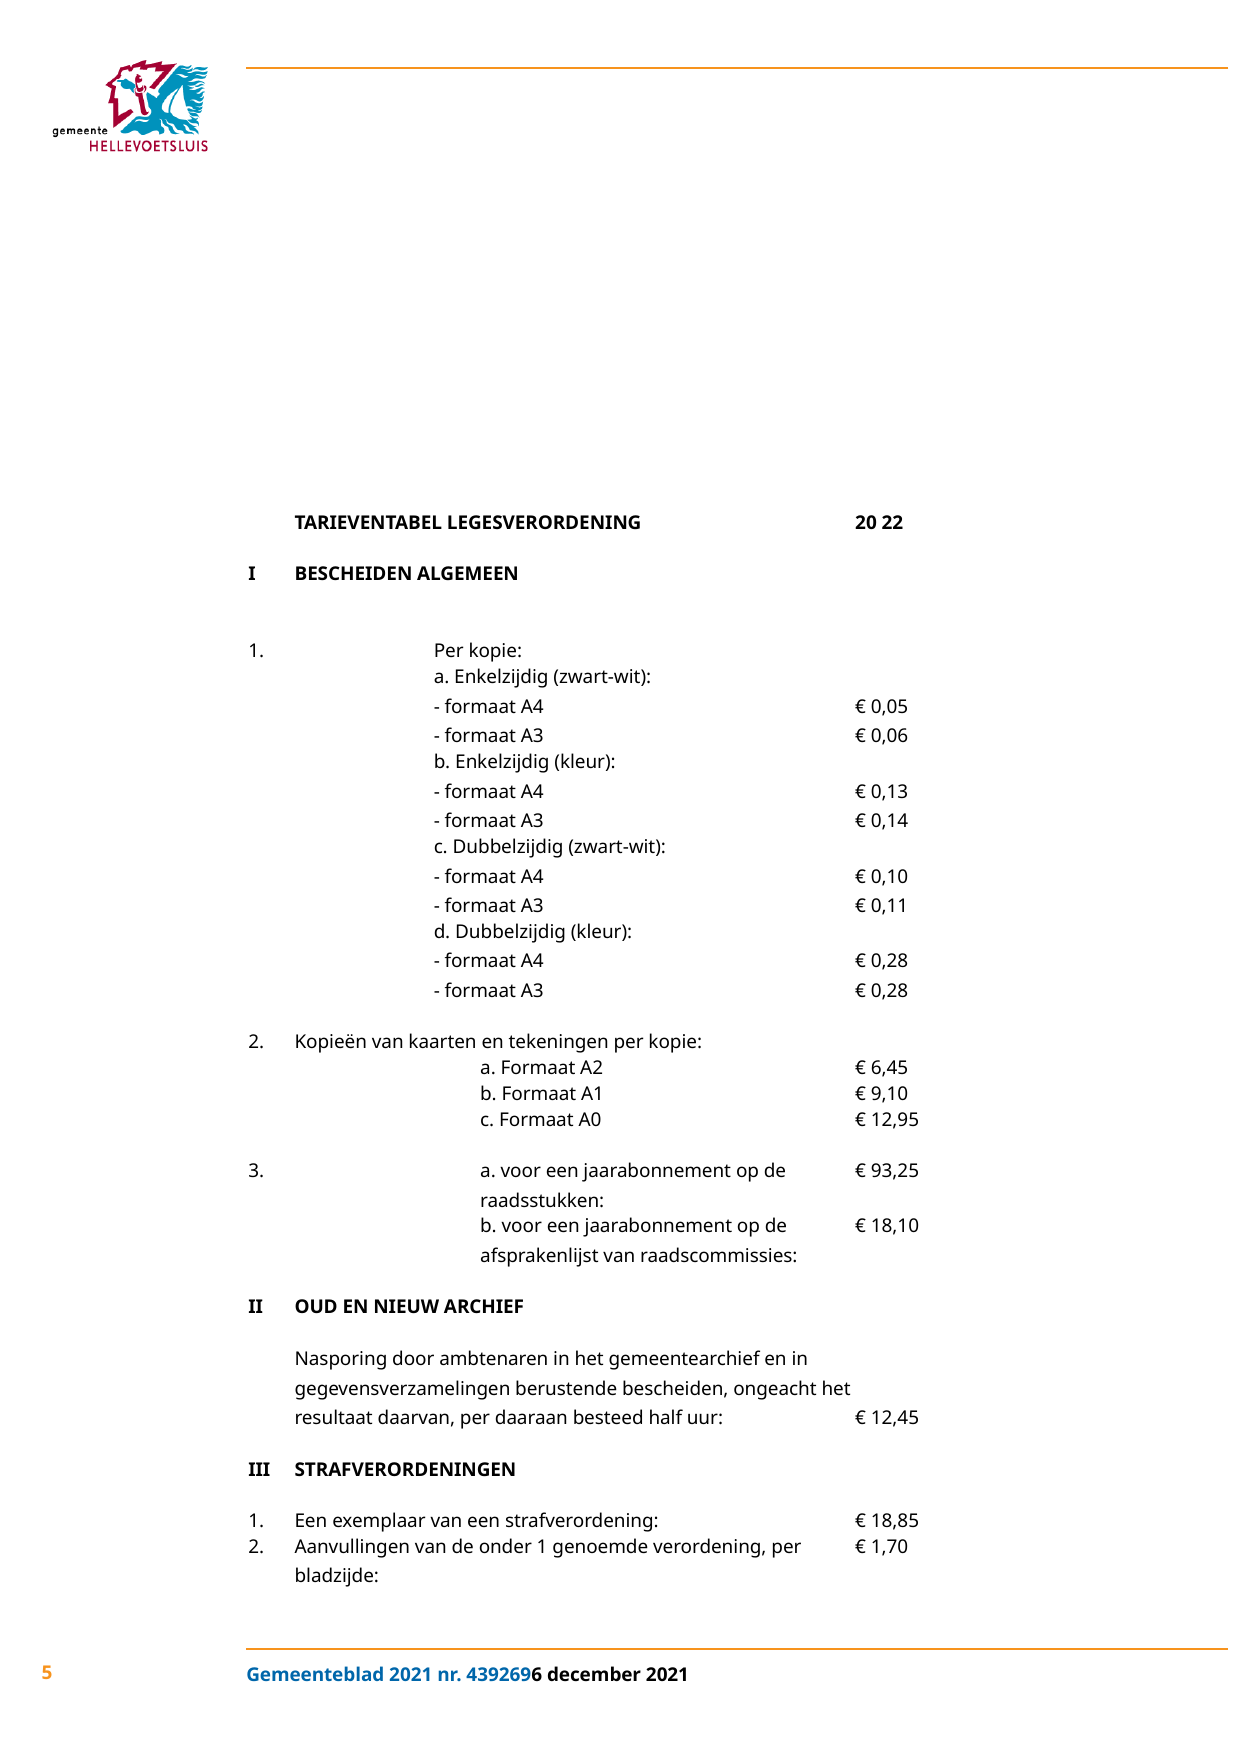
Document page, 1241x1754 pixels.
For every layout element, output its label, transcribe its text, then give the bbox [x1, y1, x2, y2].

table_cell Per kopie: [434, 638, 855, 663]
table_cell [855, 1003, 994, 1029]
table_cell [855, 1482, 994, 1507]
table_cell [294, 638, 433, 663]
table_cell [994, 1456, 1152, 1482]
table_cell € 0,05 € 0,06 [855, 664, 994, 748]
table_cell [248, 1430, 294, 1456]
table_cell [294, 1106, 480, 1132]
table_cell [248, 1003, 294, 1029]
table_cell [248, 918, 294, 1003]
table_cell a. Formaat A2 [480, 1055, 855, 1080]
table_cell [294, 664, 433, 748]
table_cell [855, 1132, 994, 1157]
table_cell [294, 748, 433, 833]
table_cell [855, 638, 994, 663]
table_cell [855, 1430, 994, 1456]
table_cell 1. [248, 1507, 294, 1533]
table_cell € 93,25 [855, 1158, 994, 1213]
table_cell [248, 586, 294, 612]
table_cell [294, 1213, 480, 1268]
table_cell Kopieën van kaarten en tekeningen per kopie: [294, 1029, 855, 1054]
table_cell [855, 1456, 994, 1482]
table_cell [294, 1158, 480, 1213]
table_cell 1. [248, 638, 294, 663]
table_cell d. Dubbelzijdig (kleur): - formaat A4 - formaat A3 [434, 918, 855, 1003]
table_cell b. Enkelzijdig (kleur): - formaat A4 - formaat A3 [434, 748, 855, 833]
table_cell a. voor een jaarabonnement op de raadsstukken: [480, 1158, 855, 1213]
table_cell [248, 1213, 294, 1268]
table_cell [294, 1482, 855, 1507]
table_cell [855, 612, 994, 638]
table_cell BESCHEIDEN ALGEMEEN [294, 561, 855, 586]
table_cell € 18,85 [855, 1507, 994, 1533]
table_cell [294, 1268, 855, 1294]
table_cell [248, 1268, 294, 1294]
table_cell € 6,45 [855, 1055, 994, 1080]
table_cell [294, 1003, 433, 1029]
table_cell € 9,10 [855, 1080, 994, 1106]
table_cell [248, 535, 294, 561]
table_cell II [248, 1294, 294, 1319]
table_cell a. Enkelzijdig (zwart-wit): - formaat A4 - formaat A3 [434, 664, 855, 748]
table_cell [248, 1482, 294, 1507]
table_cell € 0,10 € 0,11 [855, 833, 994, 918]
table_cell [248, 748, 294, 833]
table_cell [294, 1080, 480, 1106]
table_cell b. Formaat A1 [480, 1080, 855, 1106]
table_cell [855, 1029, 994, 1054]
table_header 20 22 [855, 509, 994, 535]
table_header TARIEVENTABEL LEGESVERORDENING [294, 509, 855, 535]
table_cell € 18,10 [855, 1213, 994, 1268]
table_cell [294, 1132, 480, 1157]
table_cell [434, 1003, 855, 1029]
table_cell [294, 833, 433, 918]
table_cell € 0,13 € 0,14 [855, 748, 994, 833]
table_cell [248, 1132, 294, 1157]
table_cell € 1,70 [855, 1533, 994, 1588]
table_cell [294, 1320, 855, 1345]
table_cell [855, 561, 994, 586]
table_cell [294, 918, 433, 1003]
table_cell [434, 612, 855, 638]
table_cell [480, 1132, 855, 1157]
table_cell [994, 1482, 1152, 1507]
table_cell [248, 1345, 294, 1430]
table_cell STRAFVERORDENINGEN [294, 1456, 855, 1482]
table_cell € 12,95 [855, 1106, 994, 1132]
table_cell b. voor een jaarabonnement op de afsprakenlijst van raadscommissies: [480, 1213, 855, 1268]
table_cell 2. [248, 1029, 294, 1054]
table_cell [294, 1430, 855, 1456]
table_cell c. Formaat A0 [480, 1106, 855, 1132]
table_cell c. Dubbelzijdig (zwart-wit): - formaat A4 - formaat A3 [434, 833, 855, 918]
table_cell [294, 586, 855, 612]
table_header [248, 509, 294, 535]
table_cell III [248, 1456, 294, 1482]
table_cell I [248, 561, 294, 586]
table_cell Nasporing door ambtenaren in het gemeentearchief en in gegevensverzamelingen berustende bescheiden, ongeacht het resultaat daarvan, per daaraan besteed half uur: [294, 1345, 855, 1430]
table_cell 3. [248, 1158, 294, 1213]
table_cell [855, 1268, 994, 1294]
table_cell Aanvullingen van de onder 1 genoemde verordening, per bladzijde: [294, 1533, 855, 1588]
table_cell [294, 612, 433, 638]
table_cell [855, 586, 994, 612]
table_cell [248, 664, 294, 748]
table_cell [248, 1055, 294, 1080]
table_cell OUD EN NIEUW ARCHIEF [294, 1294, 855, 1319]
table_cell [248, 612, 294, 638]
table_cell [855, 535, 994, 561]
table_cell [248, 1106, 294, 1132]
table_cell [855, 1320, 994, 1345]
table_cell € 12,45 [855, 1345, 994, 1430]
table_cell [294, 1055, 480, 1080]
table_cell € 0,28 € 0,28 [855, 918, 994, 1003]
table_cell [248, 1320, 294, 1345]
table_cell 2. [248, 1533, 294, 1588]
table_cell [294, 535, 855, 561]
table_cell [248, 1080, 294, 1106]
picture [41, 47, 231, 172]
table_cell [248, 833, 294, 918]
table_cell [855, 1294, 994, 1319]
table_cell Een exemplaar van een strafverordening: [294, 1507, 855, 1533]
